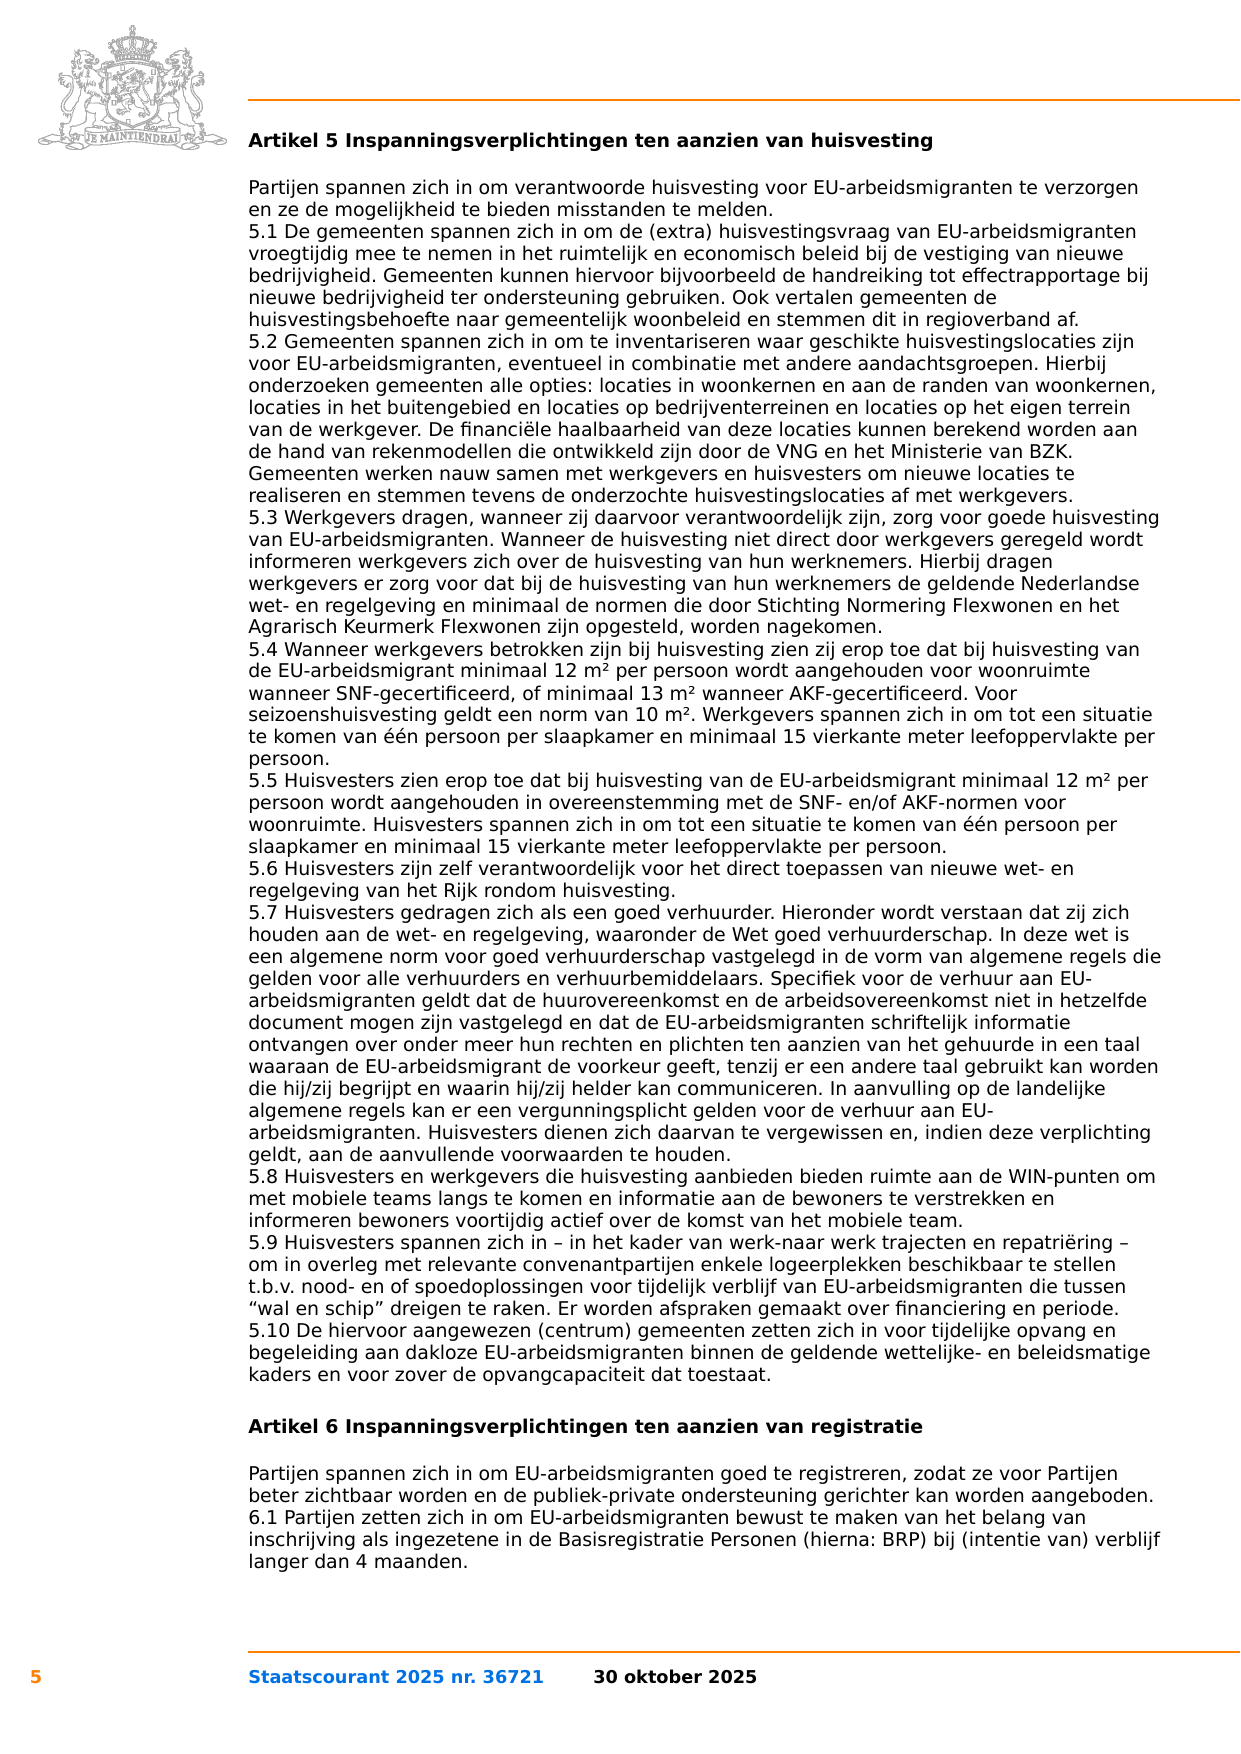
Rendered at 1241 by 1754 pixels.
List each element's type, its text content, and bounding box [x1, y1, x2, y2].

text 5.1 De gemeenten spannen zich in om de (extra) huisvestingsvraag van EU-arbeidsmigranten vroegtijdig mee te nemen in het ruimtelijk en economisch beleid bij de vestiging van nieuwe bedrijvigheid. Gemeenten kunnen hiervoor bijvoorbeeld de handreiking tot effectrapportage bij nieuwe bedrijvigheid ter ondersteuning gebruiken. Ook vertalen gemeenten de huisvestingsbehoefte naar gemeentelijk woonbeleid en stemmen dit in regioverband af. [248, 221, 1163, 331]
text Partijen spannen zich in om verantwoorde huisvesting voor EU-arbeidsmigranten te verzorgen en ze de mogelijkheid te bieden misstanden te melden. [248, 177, 1163, 221]
text 5.7 Huisvesters gedragen zich als een goed verhuurder. Hieronder wordt verstaan dat zij zich houden aan de wet- en regelgeving, waaronder de Wet goed verhuurderschap. In deze wet is een algemene norm voor goed verhuurderschap vastgelegd in de vorm van algemene regels die gelden voor alle verhuurders en verhuurbemiddelaars. Specifiek voor de verhuur aan EU-arbeidsmigranten geldt dat de huurovereenkomst en de arbeidsovereenkomst niet in hetzelfde document mogen zijn vastgelegd en dat de EU-arbeidsmigranten schriftelijk informatie ontvangen over onder meer hun rechten en plichten ten aanzien van het gehuurde in een taal waaraan de EU-arbeidsmigrant de voorkeur geeft, tenzij er een andere taal gebruikt kan worden die hij/zij begrijpt en waarin hij/zij helder kan communiceren. In aanvulling op de landelijke algemene regels kan er een vergunningsplicht gelden voor de verhuur aan EU-arbeidsmigranten. Huisvesters dienen zich daarvan te vergewissen en, indien deze verplichting geldt, aan de aanvullende voorwaarden te houden. [248, 902, 1163, 1166]
text 5.10 De hiervoor aangewezen (centrum) gemeenten zetten zich in voor tijdelijke opvang en begeleiding aan dakloze EU-arbeidsmigranten binnen de geldende wettelijke- en beleidsmatige kaders en voor zover de opvangcapaciteit dat toestaat. [248, 1320, 1163, 1386]
text 5.5 Huisvesters zien erop toe dat bij huisvesting van de EU-arbeidsmigrant minimaal 12 m² per persoon wordt aangehouden in overeenstemming met de SNF- en/of AKF-normen voor woonruimte. Huisvesters spannen zich in om tot een situatie te komen van één persoon per slaapkamer en minimaal 15 vierkante meter leefoppervlakte per persoon. [248, 770, 1163, 858]
text 5.4 Wanneer werkgevers betrokken zijn bij huisvesting zien zij erop toe dat bij huisvesting van de EU-arbeidsmigrant minimaal 12 m² per persoon wordt aangehouden voor woonruimte wanneer SNF-gecertificeerd, of minimaal 13 m² wanneer AKF-gecertificeerd. Voor seizoenshuisvesting geldt een norm van 10 m². Werkgevers spannen zich in om tot een situatie te komen van één persoon per slaapkamer en minimaal 15 vierkante meter leefoppervlakte per persoon. [248, 638, 1163, 770]
picture [38, 25, 227, 150]
text 5.8 Huisvesters en werkgevers die huisvesting aanbieden bieden ruimte aan de WIN-punten om met mobiele teams langs te komen en informatie aan de bewoners te verstrekken en informeren bewoners voortijdig actief over de komst van het mobiele team. [248, 1166, 1163, 1232]
text Partijen spannen zich in om EU-arbeidsmigranten goed te registreren, zodat ze voor Partijen beter zichtbaar worden en de publiek-private ondersteuning gerichter kan worden aangeboden. [248, 1463, 1163, 1507]
subtitle Artikel 5 Inspanningsverplichtingen ten aanzien van huisvesting [248, 130, 1163, 152]
text 5.9 Huisvesters spannen zich in – in het kader van werk-naar werk trajecten en repatriëring – om in overleg met relevante convenantpartijen enkele logeerplekken beschikbaar te stellen t.b.v. nood- en of spoedoplossingen voor tijdelijk verblijf van EU-arbeidsmigranten die tussen “wal en schip” dreigen te raken. Er worden afspraken gemaakt over financiering en periode. [248, 1232, 1163, 1320]
text 6.1 Partijen zetten zich in om EU-arbeidsmigranten bewust te maken van het belang van inschrijving als ingezetene in de Basisregistratie Personen (hierna: BRP) bij (intentie van) verblijf langer dan 4 maanden. [248, 1507, 1163, 1573]
text 5.6 Huisvesters zijn zelf verantwoordelijk voor het direct toepassen van nieuwe wet- en regelgeving van het Rijk rondom huisvesting. [248, 858, 1163, 902]
subtitle Artikel 6 Inspanningsverplichtingen ten aanzien van registratie [248, 1416, 1163, 1438]
text 5.3 Werkgevers dragen, wanneer zij daarvoor verantwoordelijk zijn, zorg voor goede huisvesting van EU-arbeidsmigranten. Wanneer de huisvesting niet direct door werkgevers geregeld wordt informeren werkgevers zich over de huisvesting van hun werknemers. Hierbij dragen werkgevers er zorg voor dat bij de huisvesting van hun werknemers de geldende Nederlandse wet- en regelgeving en minimaal de normen die door Stichting Normering Flexwonen en het Agrarisch Keurmerk Flexwonen zijn opgesteld, worden nagekomen. [248, 507, 1163, 638]
text 5.2 Gemeenten spannen zich in om te inventariseren waar geschikte huisvestingslocaties zijn voor EU-arbeidsmigranten, eventueel in combinatie met andere aandachtsgroepen. Hierbij onderzoeken gemeenten alle opties: locaties in woonkernen en aan de randen van woonkernen, locaties in het buitengebied en locaties op bedrijventerreinen en locaties op het eigen terrein van de werkgever. De financiële haalbaarheid van deze locaties kunnen berekend worden aan de hand van rekenmodellen die ontwikkeld zijn door de VNG en het Ministerie van BZK. Gemeenten werken nauw samen met werkgevers en huisvesters om nieuwe locaties te realiseren en stemmen tevens de onderzochte huisvestingslocaties af met werkgevers. [248, 331, 1163, 507]
